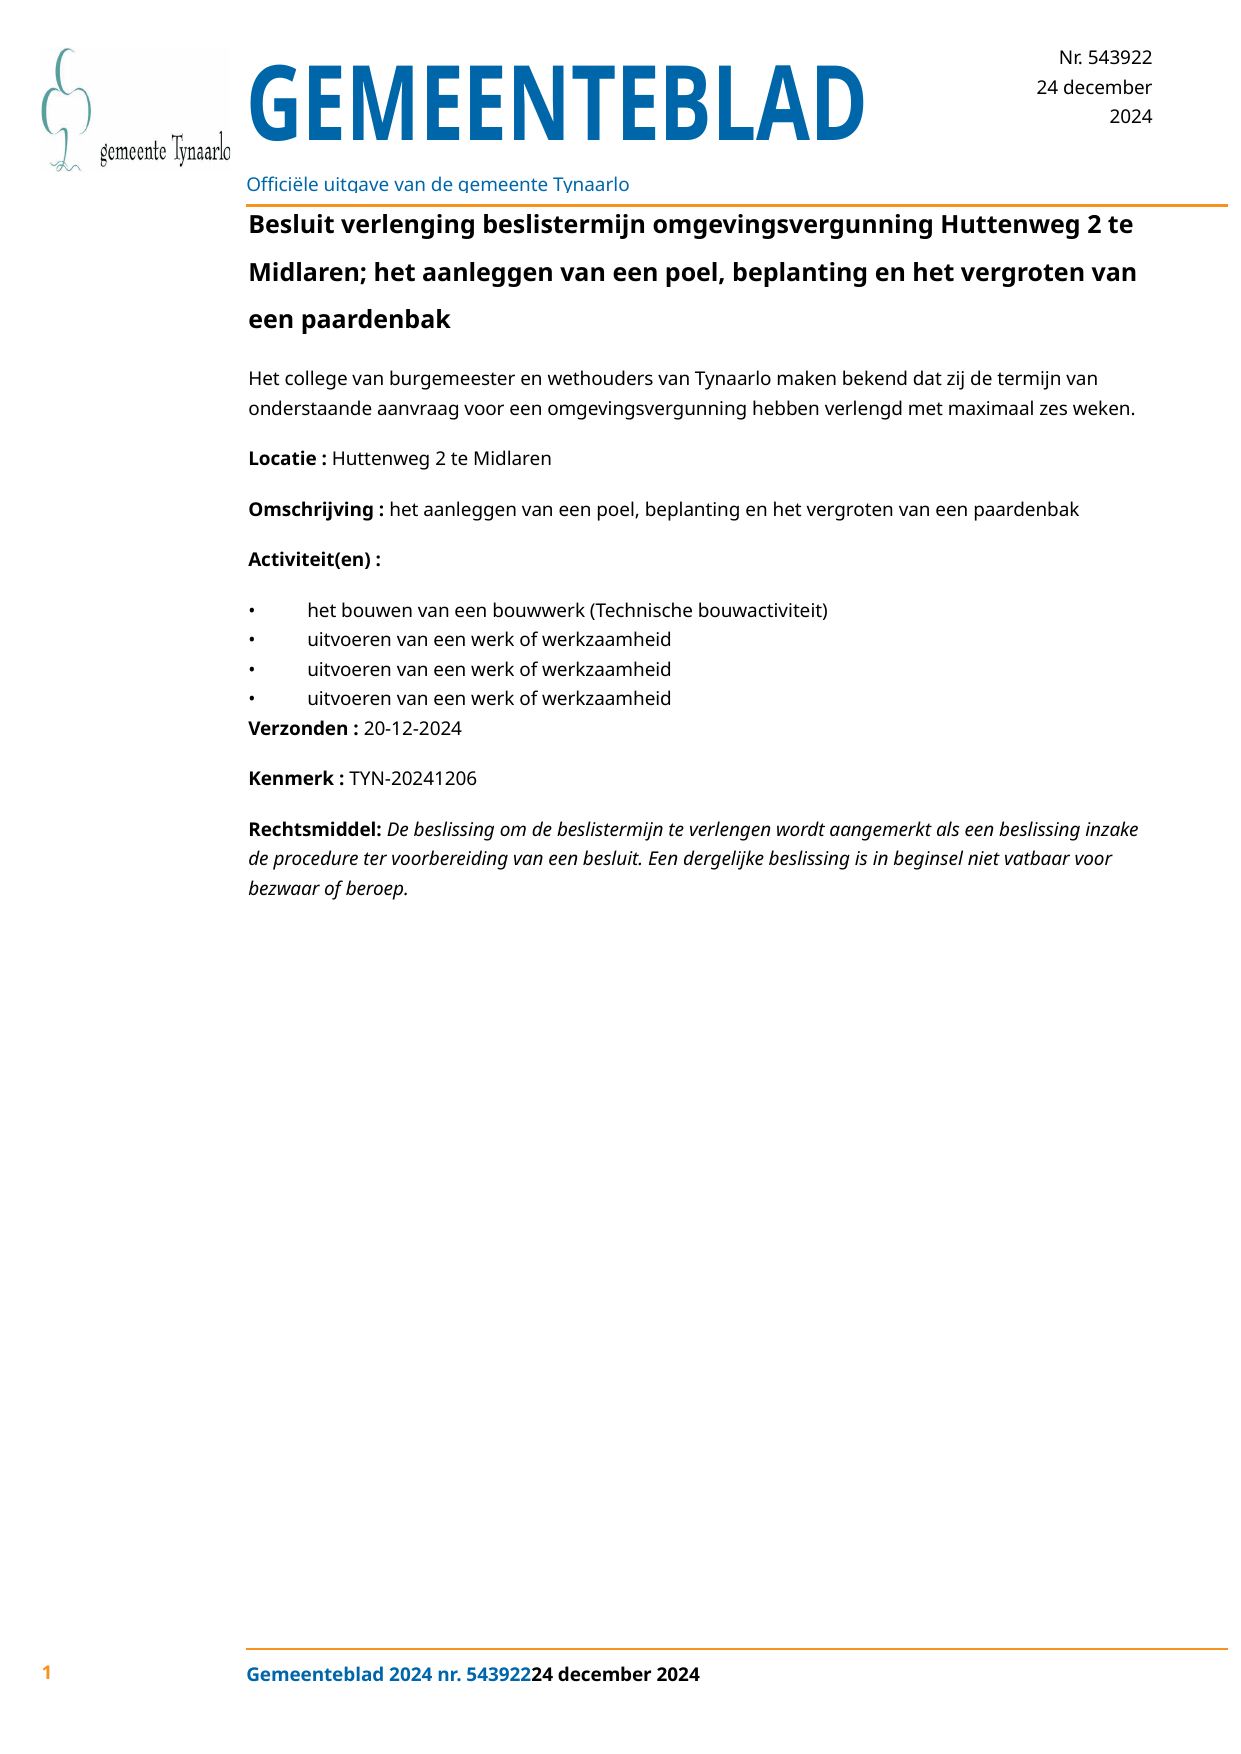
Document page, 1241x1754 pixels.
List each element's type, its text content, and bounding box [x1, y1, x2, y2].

text Omschrijving : het aanleggen van een poel, beplanting en het vergroten van een paardenbak [248, 496, 1152, 522]
list uitvoeren van een werk of werkzaamheid [248, 626, 1152, 652]
text Kenmerk : TYN-20241206 [248, 766, 1152, 791]
text Verzonden : 20-12-2024 [248, 715, 1152, 741]
list uitvoeren van een werk of werkzaamheid [248, 686, 1152, 711]
picture [41, 47, 231, 172]
text Besluit verlenging beslistermijn omgevingsvergunning Huttenweg 2 te Midlaren; het aanleggen van een poel, beplanting en het vergroten van een paardenbak [248, 207, 1152, 336]
list uitvoeren van een werk of werkzaamheid [248, 656, 1152, 682]
text Activiteit(en) : [248, 546, 1152, 572]
list het bouwen van een bouwwerk (Technische bouwactiviteit) [248, 597, 1152, 622]
text Rechtsmiddel: De beslissing om de beslistermijn te verlengen wordt aangemerkt als een beslissing inzake de procedure ter voorbereiding van een besluit. Een dergelijke beslissing is in beginsel niet vatbaar voor bezwaar of beroep. [248, 816, 1152, 901]
text Het college van burgemeester en wethouders van Tynaarlo maken bekend dat zij de termijn van onderstaande aanvraag voor een omgevingsvergunning hebben verlengd met maximaal zes weken. [248, 366, 1152, 421]
text Locatie : Huttenweg 2 te Midlaren [248, 446, 1152, 471]
